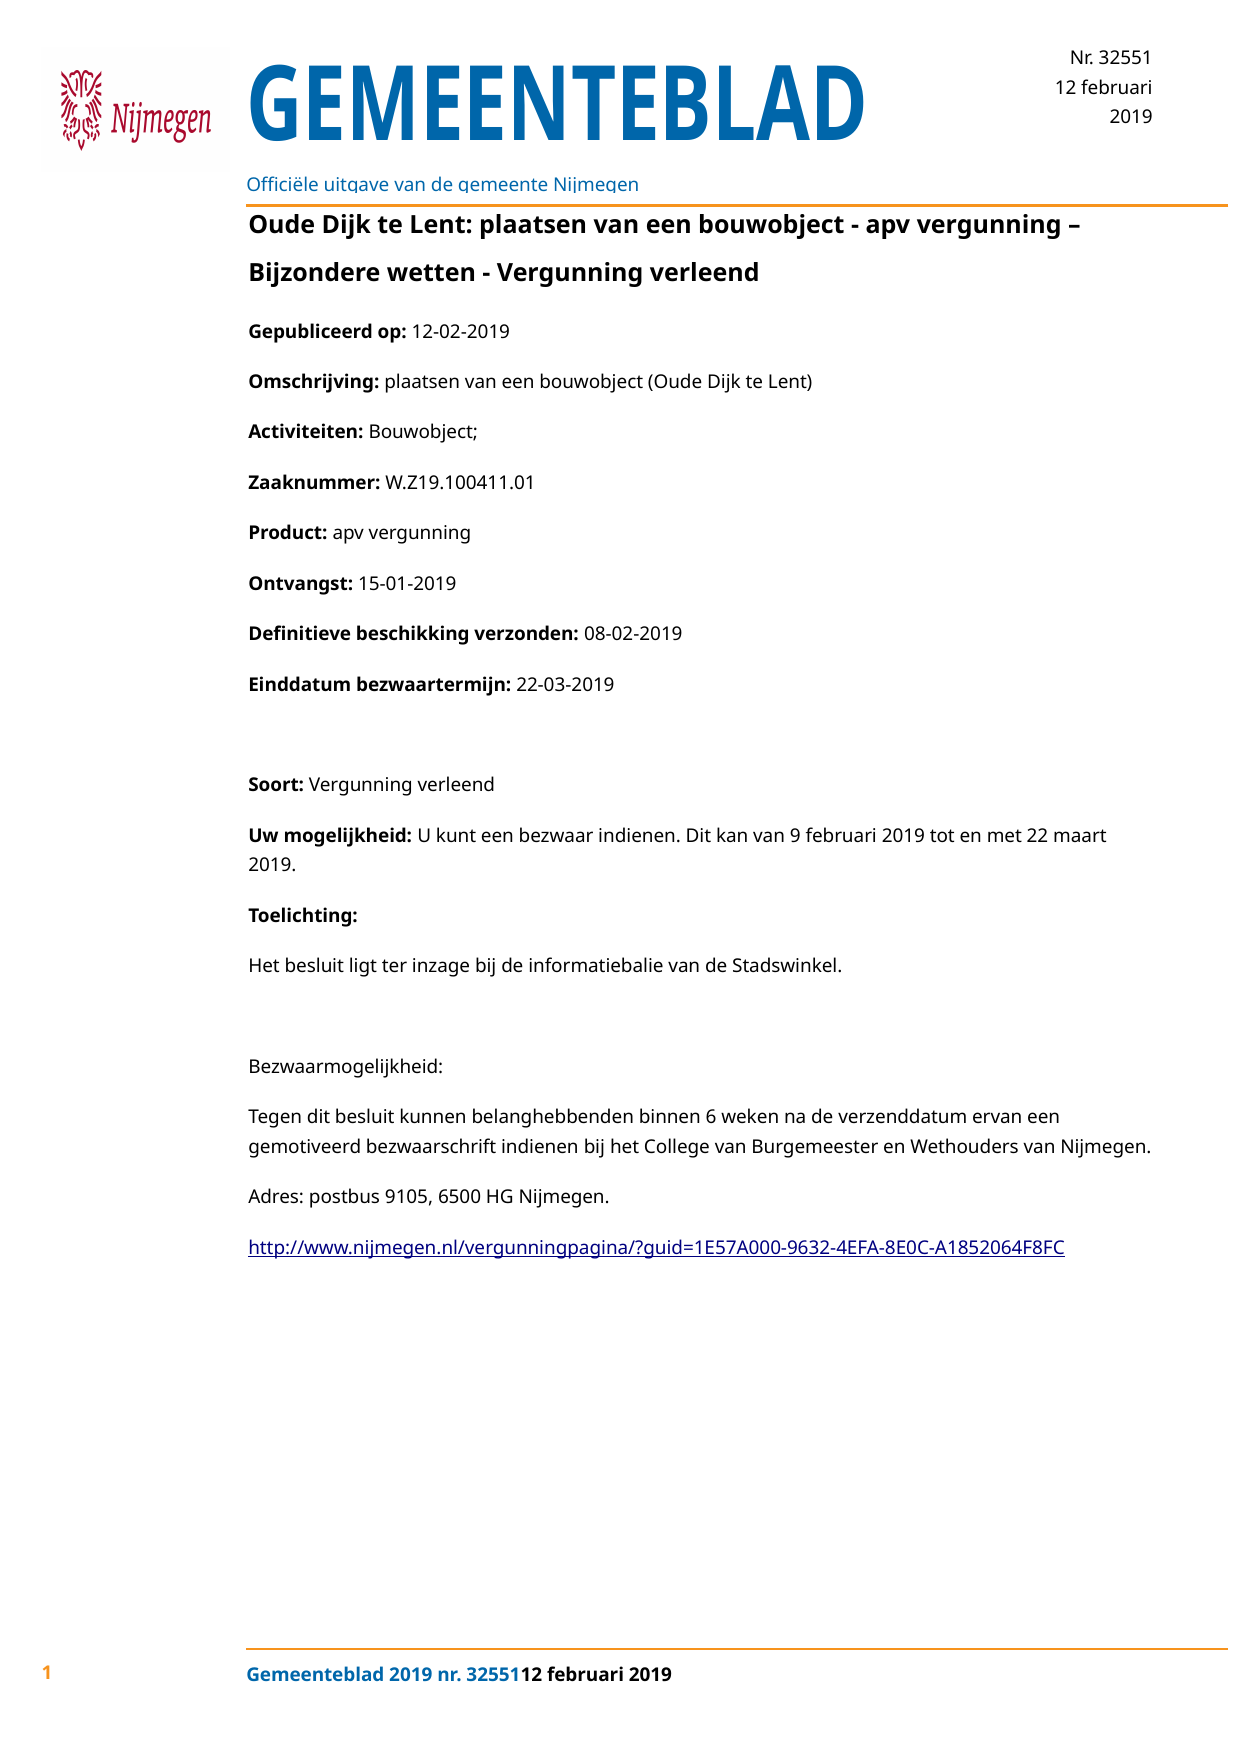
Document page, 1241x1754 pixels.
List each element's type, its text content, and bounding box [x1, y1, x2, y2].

text Oude Dijk te Lent: plaatsen van een bouwobject - apv vergunning – Bijzondere wetten - Vergunning verleend [248, 207, 1152, 288]
text Toelichting: [248, 902, 1152, 928]
text http://www.nijmegen.nl/vergunningpagina/?guid=1E57A000-9632-4EFA-8E0C-A1852064F8FC [248, 1234, 1152, 1260]
text Het besluit ligt ter inzage bij de informatiebalie van de Stadswinkel. [248, 952, 1152, 978]
text Bezwaarmogelijkheid: [248, 1053, 1152, 1079]
text Einddatum bezwaartermijn: 22-03-2019 [248, 671, 1152, 697]
text Soort: Vergunning verleend [248, 772, 1152, 797]
text Tegen dit besluit kunnen belanghebbenden binnen 6 weken na de verzenddatum ervan een gemotiveerd bezwaarschrift indienen bij het College van Burgemeester en Wethouders van Nijmegen. [248, 1104, 1152, 1159]
picture [41, 47, 231, 172]
text Zaaknummer: W.Z19.100411.01 [248, 469, 1152, 495]
text Definitieve beschikking verzonden: 08-02-2019 [248, 620, 1152, 646]
text Activiteiten: Bouwobject; [248, 419, 1152, 444]
text Product: apv vergunning [248, 519, 1152, 545]
text Ontvangst: 15-01-2019 [248, 570, 1152, 596]
text Omschrijving: plaatsen van een bouwobject (Oude Dijk te Lent) [248, 368, 1152, 394]
text Uw mogelijkheid: U kunt een bezwaar indienen. Dit kan van 9 februari 2019 tot en met 22 maart 2019. [248, 822, 1152, 877]
text Adres: postbus 9105, 6500 HG Nijmegen. [248, 1184, 1152, 1209]
text Gepubliceerd op: 12-02-2019 [248, 318, 1152, 344]
